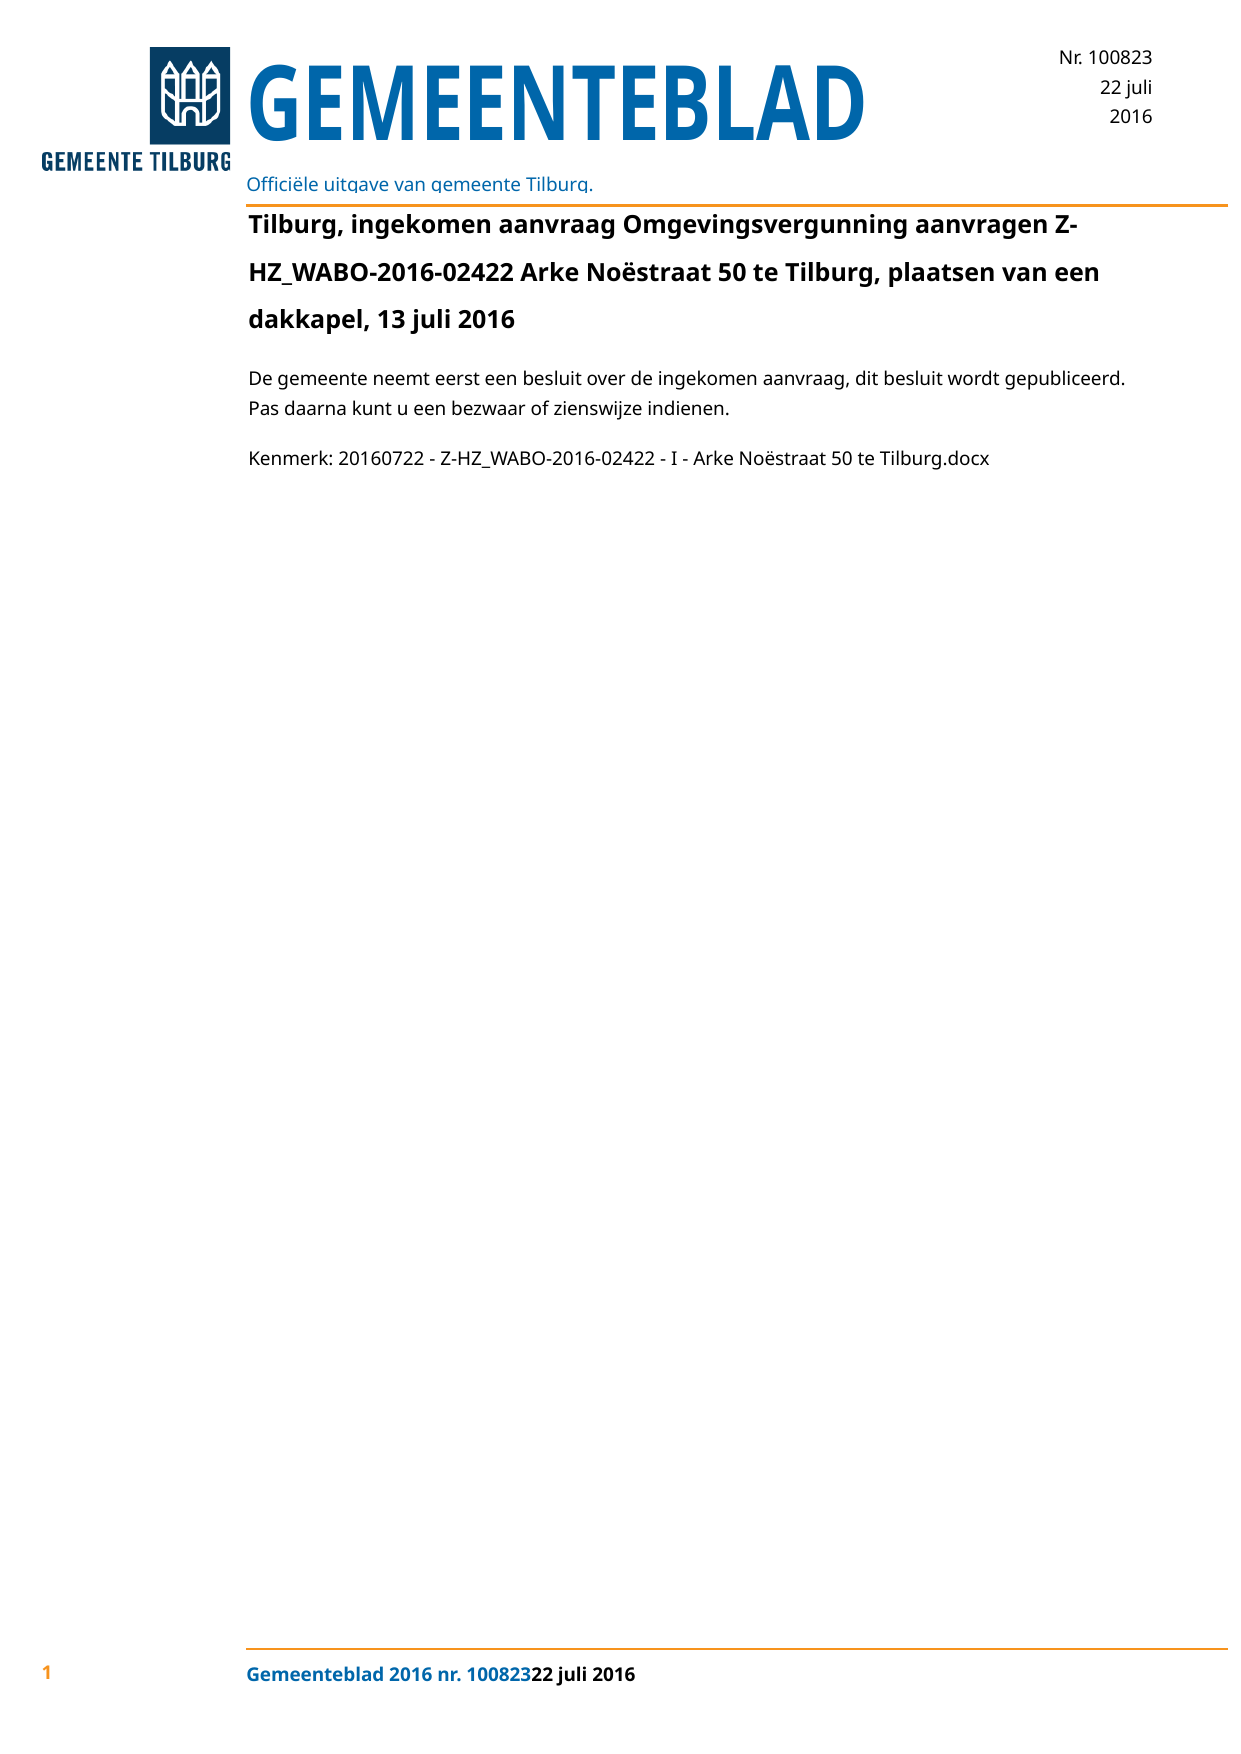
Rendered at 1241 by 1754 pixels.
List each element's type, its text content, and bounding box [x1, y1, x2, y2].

picture [41, 47, 231, 172]
text Tilburg, ingekomen aanvraag Omgevingsvergunning aanvragen Z-HZ_WABO-2016-02422 Arke Noëstraat 50 te Tilburg, plaatsen van een dakkapel, 13 juli 2016 [248, 207, 1152, 336]
text De gemeente neemt eerst een besluit over de ingekomen aanvraag, dit besluit wordt gepubliceerd. Pas daarna kunt u een bezwaar of zienswijze indienen. [248, 366, 1152, 421]
text Kenmerk: 20160722 - Z-HZ_WABO-2016-02422 - I - Arke Noëstraat 50 te Tilburg.docx [248, 446, 1152, 471]
